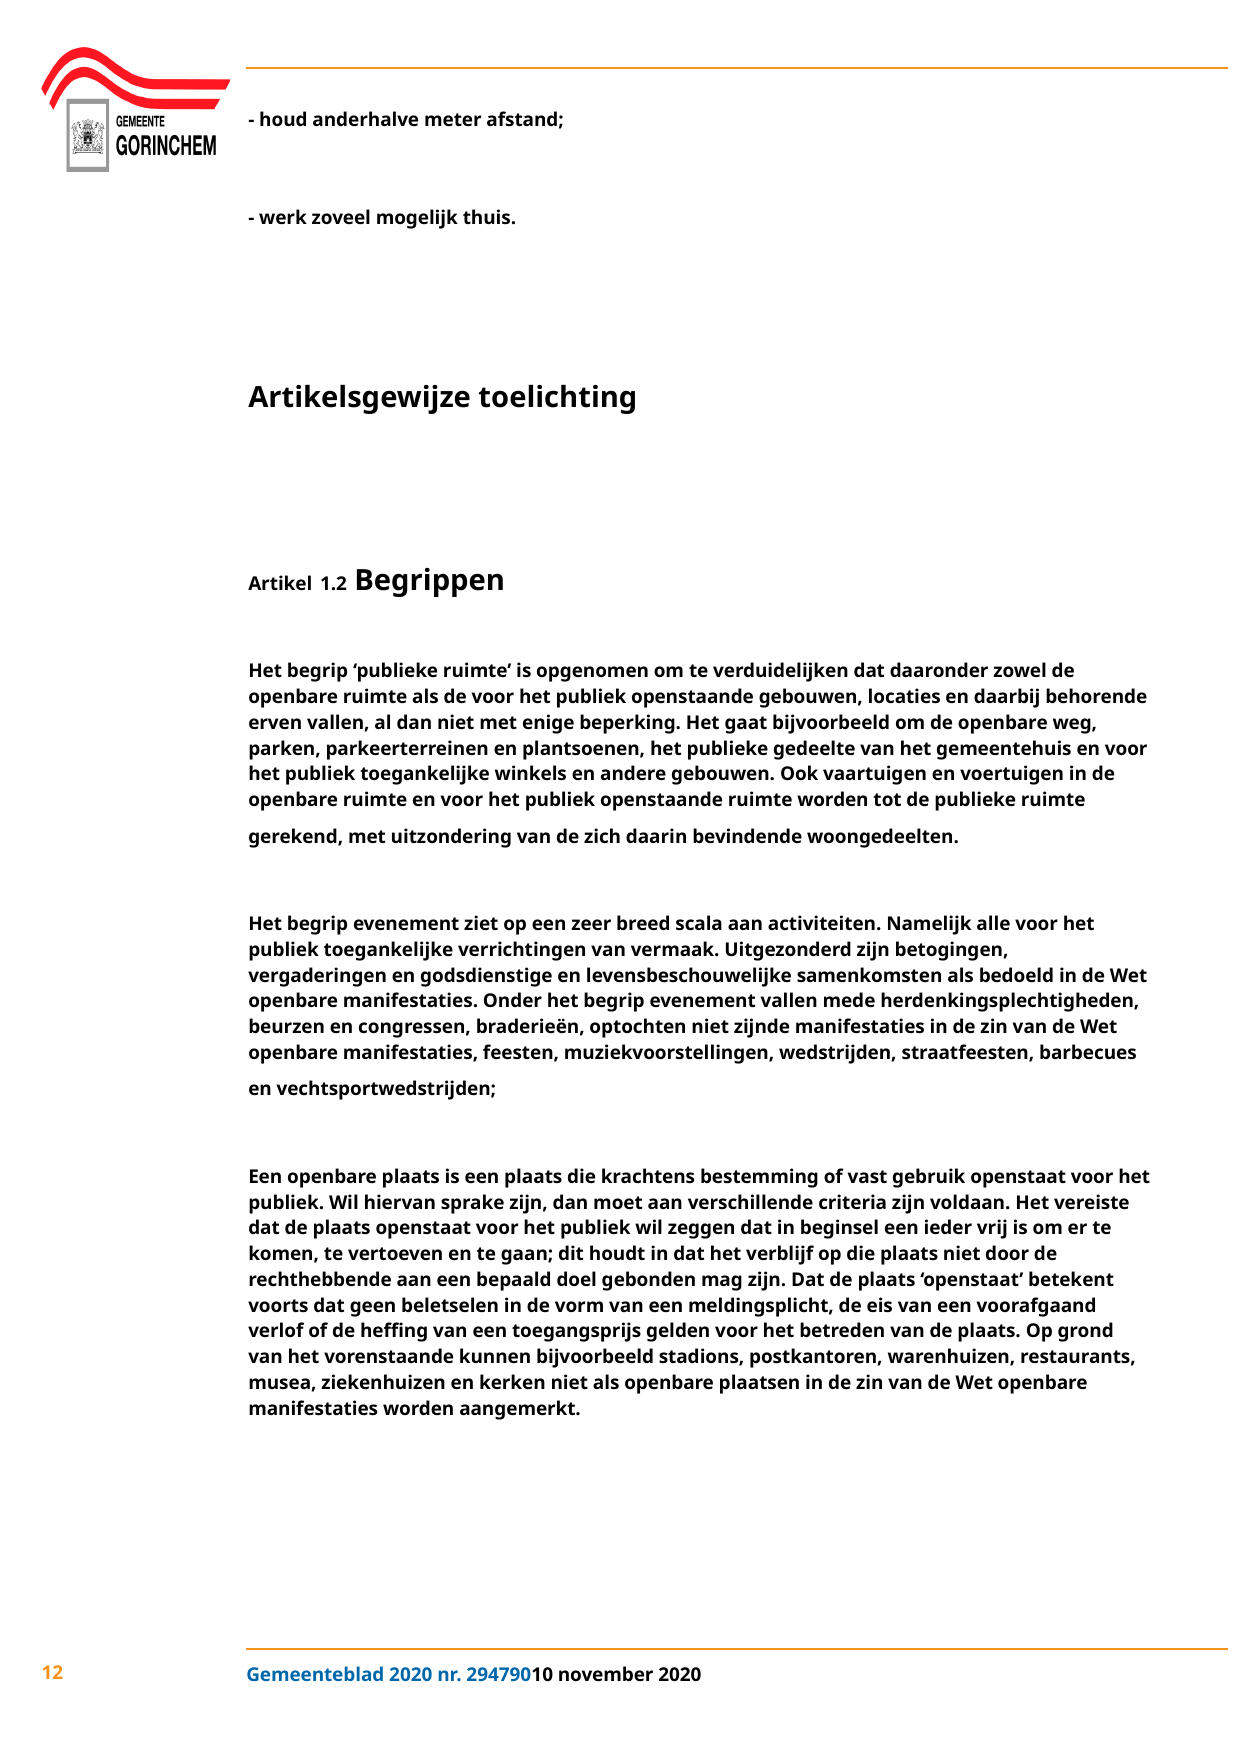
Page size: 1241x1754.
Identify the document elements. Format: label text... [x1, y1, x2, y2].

text - houd anderhalve meter afstand; [248, 95, 1152, 134]
text Artikel 1.2 Begrippen [248, 559, 1152, 599]
text - werk zoveel mogelijk thuis. [248, 193, 1152, 233]
text Het begrip ‘publieke ruimte’ is opgenomen om te verduidelijken dat daaronder zowel de openbare ruimte als de voor het publiek openstaande gebouwen, locaties en daarbij behorende erven vallen, al dan niet met enige beperking. Het gaat bijvoorbeeld om de openbare weg, parken, parkeerterreinen en plantsoenen, het publieke gedeelte van het gemeentehuis en voor het publiek toegankelijke winkels en andere gebouwen. Ook vaartuigen en voertuigen in de openbare ruimte en voor het publiek openstaande ruimte worden tot de publieke ruimte gerekend, met uitzondering van de zich daarin bevindende woongedeelten. [248, 657, 1152, 852]
text Artikelsgewijze toelichting [248, 376, 1152, 416]
text Het begrip evenement ziet op een zeer breed scala aan activiteiten. Namelijk alle voor het publiek toegankelijke verrichtingen van vermaak. Uitgezonderd zijn betogingen, vergaderingen en godsdienstige en levensbeschouwelijke samenkomsten als bedoeld in de Wet openbare manifestaties. Onder het begrip evenement vallen mede herdenkingsplechtigheden, beurzen en congressen, braderieën, optochten niet zijnde manifestaties in de zin van de Wet openbare manifestaties, feesten, muziekvoorstellingen, wedstrijden, straatfeesten, barbecues en vechtsportwedstrijden; [248, 910, 1152, 1104]
picture [41, 47, 231, 172]
text Een openbare plaats is een plaats die krachtens bestemming of vast gebruik openstaat voor het publiek. Wil hiervan sprake zijn, dan moet aan verschillende criteria zijn voldaan. Het vereiste dat de plaats openstaat voor het publiek wil zeggen dat in beginsel een ieder vrij is om er te komen, te vertoeven en te gaan; dit houdt in dat het verblijf op die plaats niet door de rechthebbende aan een bepaald doel gebonden mag zijn. Dat de plaats ‘openstaat’ betekent voorts dat geen beletselen in de vorm van een meldingsplicht, de eis van een voorafgaand verlof of de heffing van een toegangsprijs gelden voor het betreden van de plaats. Op grond van het vorenstaande kunnen bijvoorbeeld stadions, postkantoren, warenhuizen, restaurants, musea, ziekenhuizen en kerken niet als openbare plaatsen in de zin van de Wet openbare manifestaties worden aangemerkt. [248, 1163, 1152, 1420]
